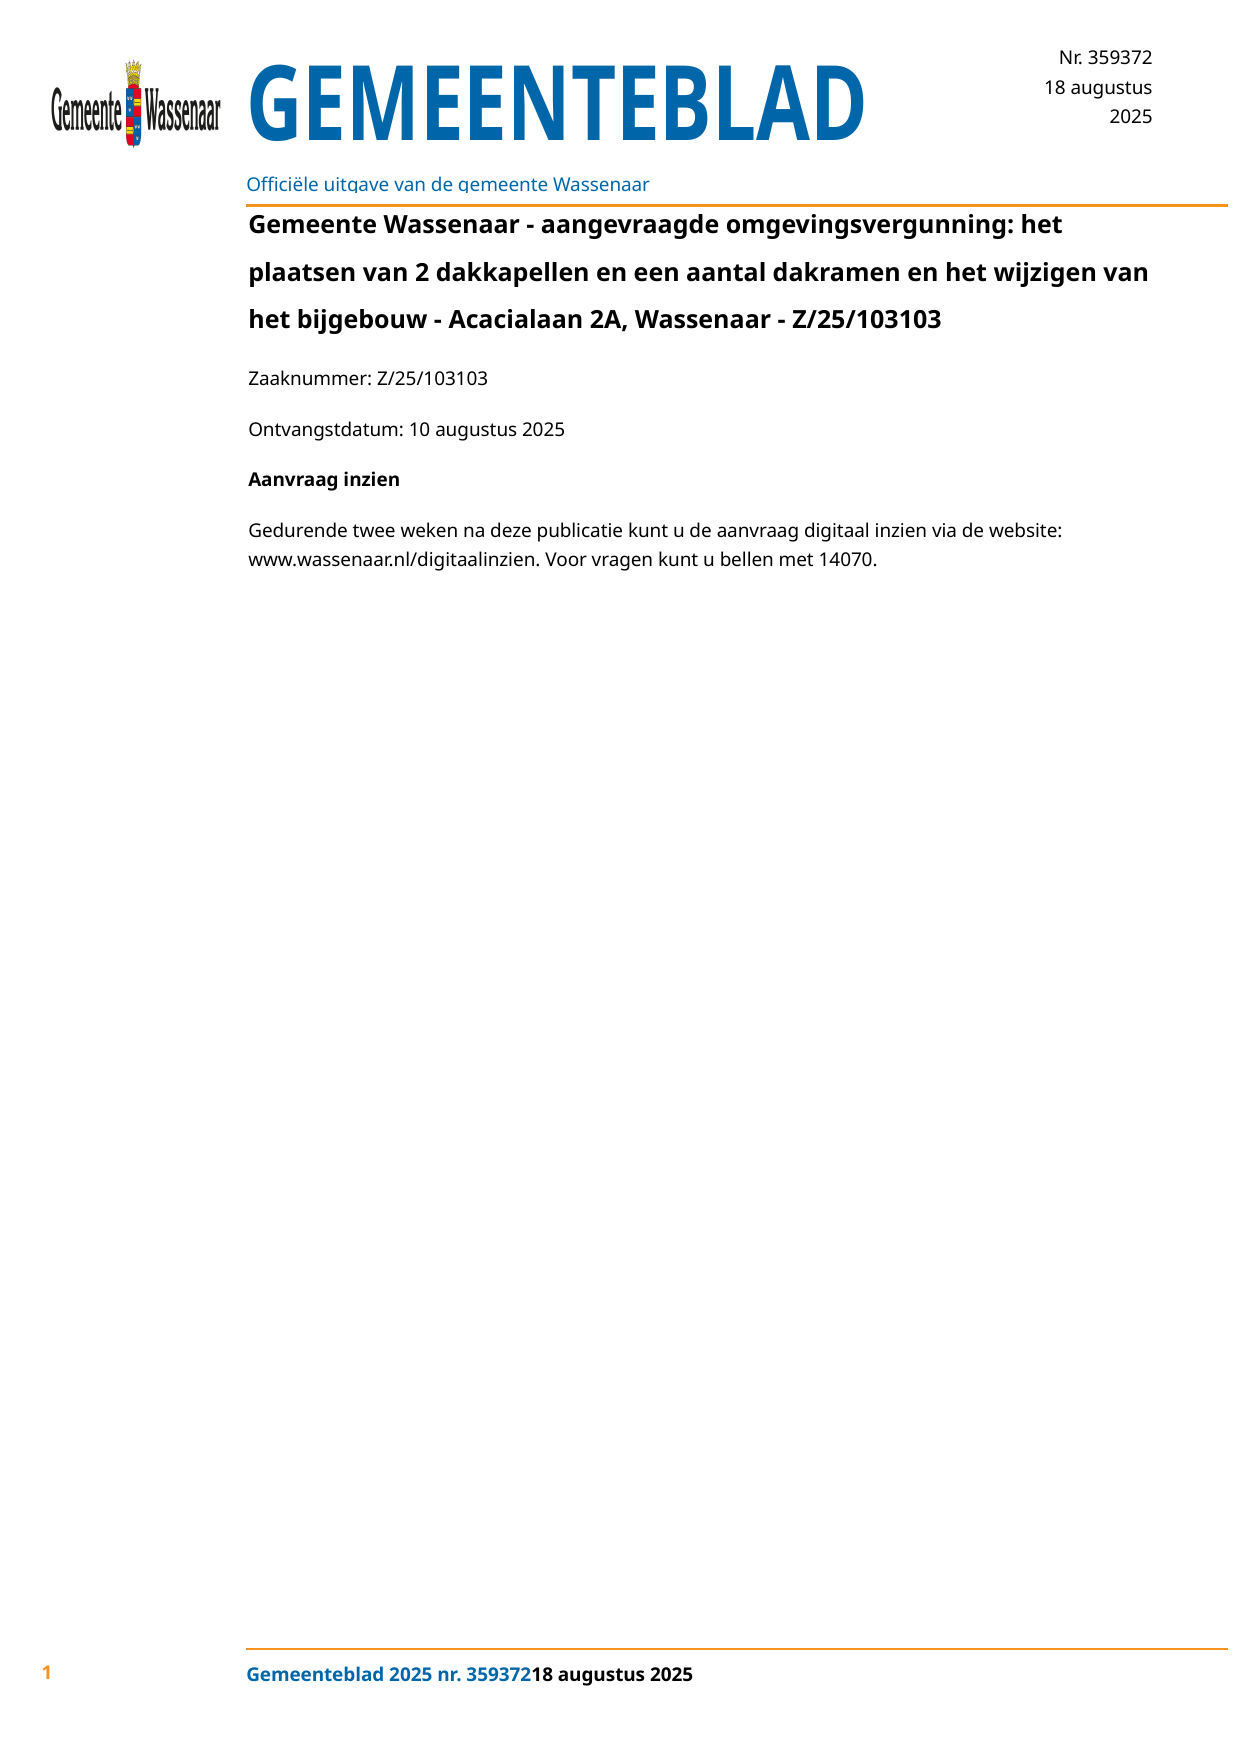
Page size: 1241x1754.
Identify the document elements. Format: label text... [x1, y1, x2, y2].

picture [41, 47, 231, 172]
text Gedurende twee weken na deze publicatie kunt u de aanvraag digitaal inzien via de website: www.wassenaar.nl/digitaalinzien. Voor vragen kunt u bellen met 14070. [248, 517, 1152, 572]
text Gemeente Wassenaar - aangevraagde omgevingsvergunning: het plaatsen van 2 dakkapellen en een aantal dakramen en het wijzigen van het bijgebouw - Acacialaan 2A, Wassenaar - Z/25/103103 [248, 207, 1152, 336]
text Aanvraag inzien [248, 466, 1152, 492]
text Zaaknummer: Z/25/103103 [248, 366, 1152, 391]
text Ontvangstdatum: 10 augustus 2025 [248, 416, 1152, 442]
